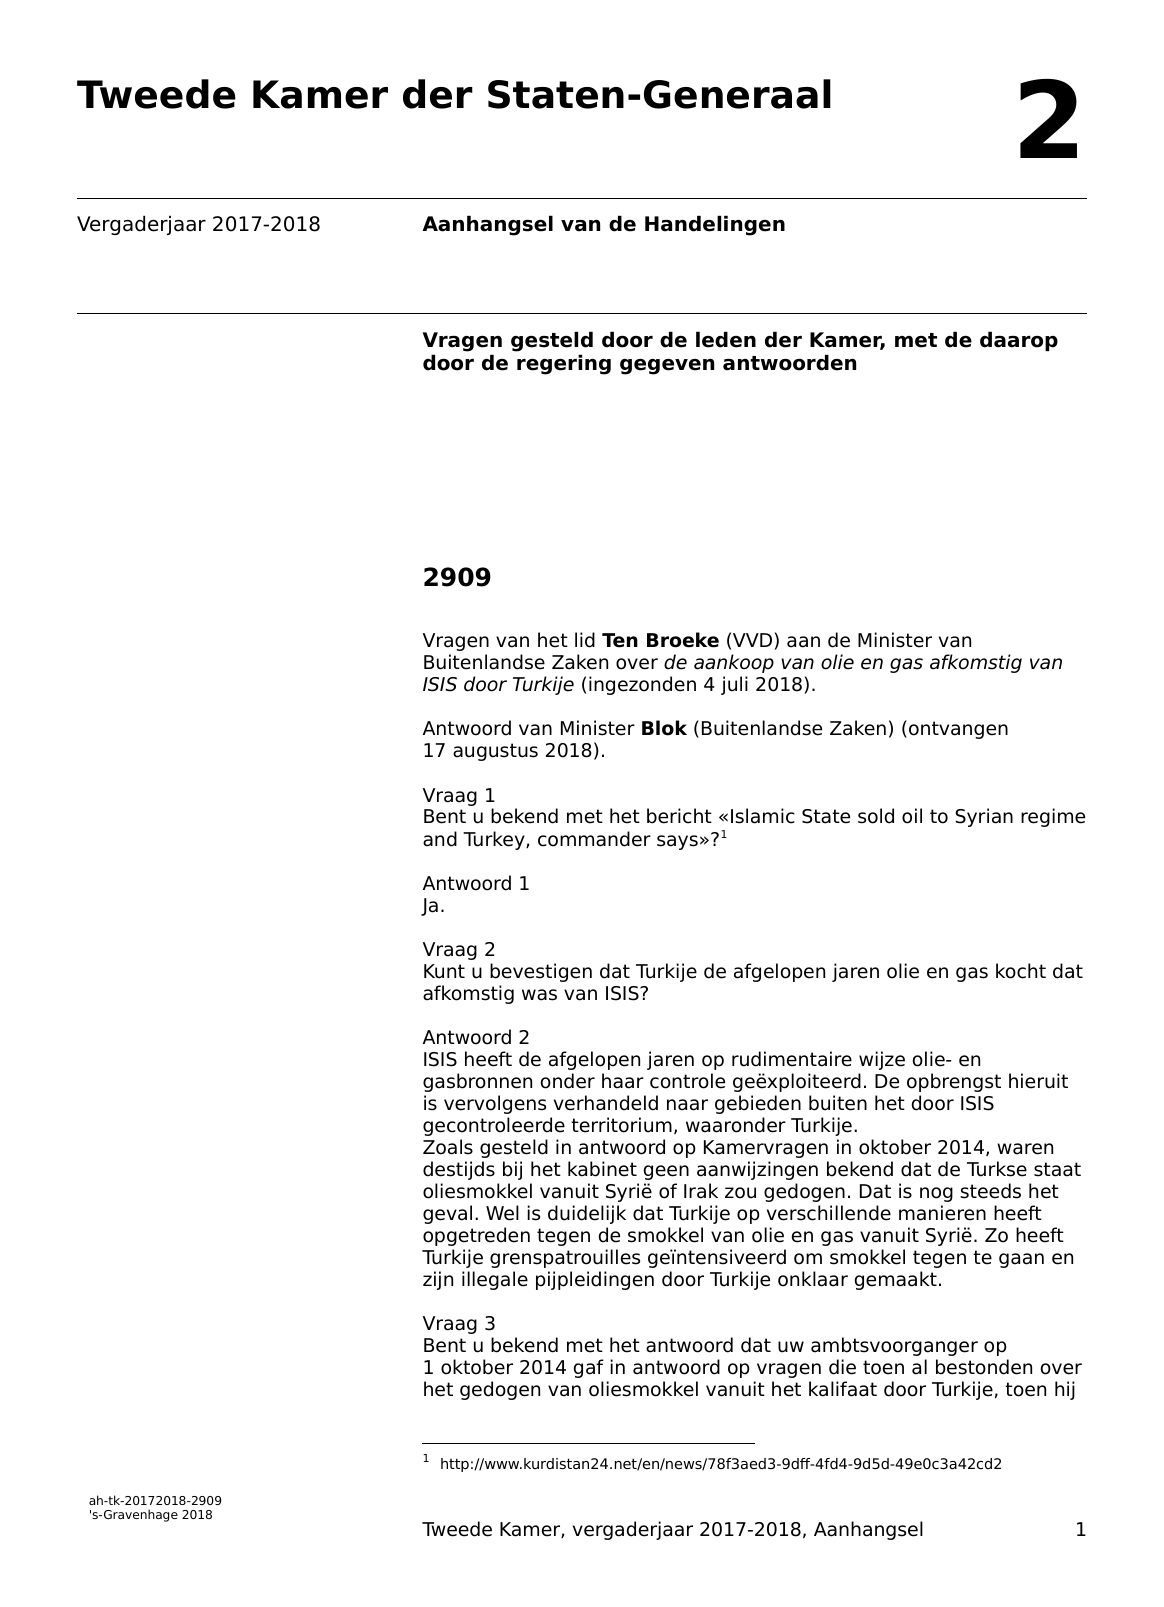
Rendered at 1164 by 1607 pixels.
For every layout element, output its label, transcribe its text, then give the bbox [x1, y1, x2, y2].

text Zoals gesteld in antwoord op Kamervragen in oktober 2014, waren destijds bij het kabinet geen aanwijzingen bekend dat de Turkse staat oliesmokkel vanuit Syrië of Irak zou gedogen. Dat is nog steeds het geval. Wel is duidelijk dat Turkije op verschillende manieren heeft opgetreden tegen de smokkel van olie en gas vanuit Syrië. Zo heeft Turkije grenspatrouilles geïntensiveerd om smokkel tegen te gaan en zijn illegale pijpleidingen door Turkije onklaar gemaakt. [422, 1137, 1087, 1291]
text Bent u bekend met het bericht «Islamic State sold oil to Syrian regime and Turkey, commander says»? [422, 806, 1087, 850]
table_cell Aanhangsel van de Handelingen [422, 199, 1087, 313]
text Kunt u bevestigen dat Turkije de afgelopen jaren olie en gas kocht dat afkomstig was van ISIS? [422, 961, 1087, 1005]
text Vraag 1 [422, 784, 1087, 806]
table_cell Vergaderjaar 2017-2018 [77, 199, 422, 313]
text Ja. [422, 894, 1087, 917]
text Antwoord 2 [422, 1027, 1087, 1049]
text http://www.kurdistan24.net/en/news/78f3aed3-9dff-4fd4-9d5d-49e0c3a42cd2 [422, 1452, 1087, 1474]
text 2909 [422, 563, 1087, 592]
table_header Tweede Kamer der Staten-Generaal [77, 59, 886, 198]
text 's-Gravenhage 2018 [88, 1508, 323, 1522]
text Vraag 2 [422, 939, 1087, 961]
text Vragen van het lid Ten Broeke (VVD) aan de Minister van Buitenlandse Zaken over de aankoop van olie en gas afkomstig van ISIS door Turkije (ingezonden 4 juli 2018). [422, 630, 1087, 696]
table_cell Vragen gesteld door de leden der Kamer, met de daarop door de regering gegeven antwoorden [422, 314, 1087, 375]
text ISIS heeft de afgelopen jaren op rudimentaire wijze olie- en gasbronnen onder haar controle geëxploiteerd. De opbrengst hieruit is vervolgens verhandeld naar gebieden buiten het door ISIS gecontroleerde territorium, waaronder Turkije. [422, 1049, 1087, 1137]
table_cell [77, 314, 422, 375]
table_header 2 [886, 59, 1087, 198]
text Antwoord van Minister Blok (Buitenlandse Zaken) (ontvangen 17 augustus 2018). [422, 718, 1087, 762]
text Vraag 3 [422, 1313, 1087, 1335]
text Antwoord 1 [422, 873, 1087, 894]
text Bent u bekend met het antwoord dat uw ambtsvoorganger op 1 oktober 2014 gaf in antwoord op vragen die toen al bestonden over het gedogen van oliesmokkel vanuit het kalifaat door Turkije, toen hij [422, 1335, 1087, 1401]
text ah-tk-20172018-2909 [88, 1494, 323, 1508]
